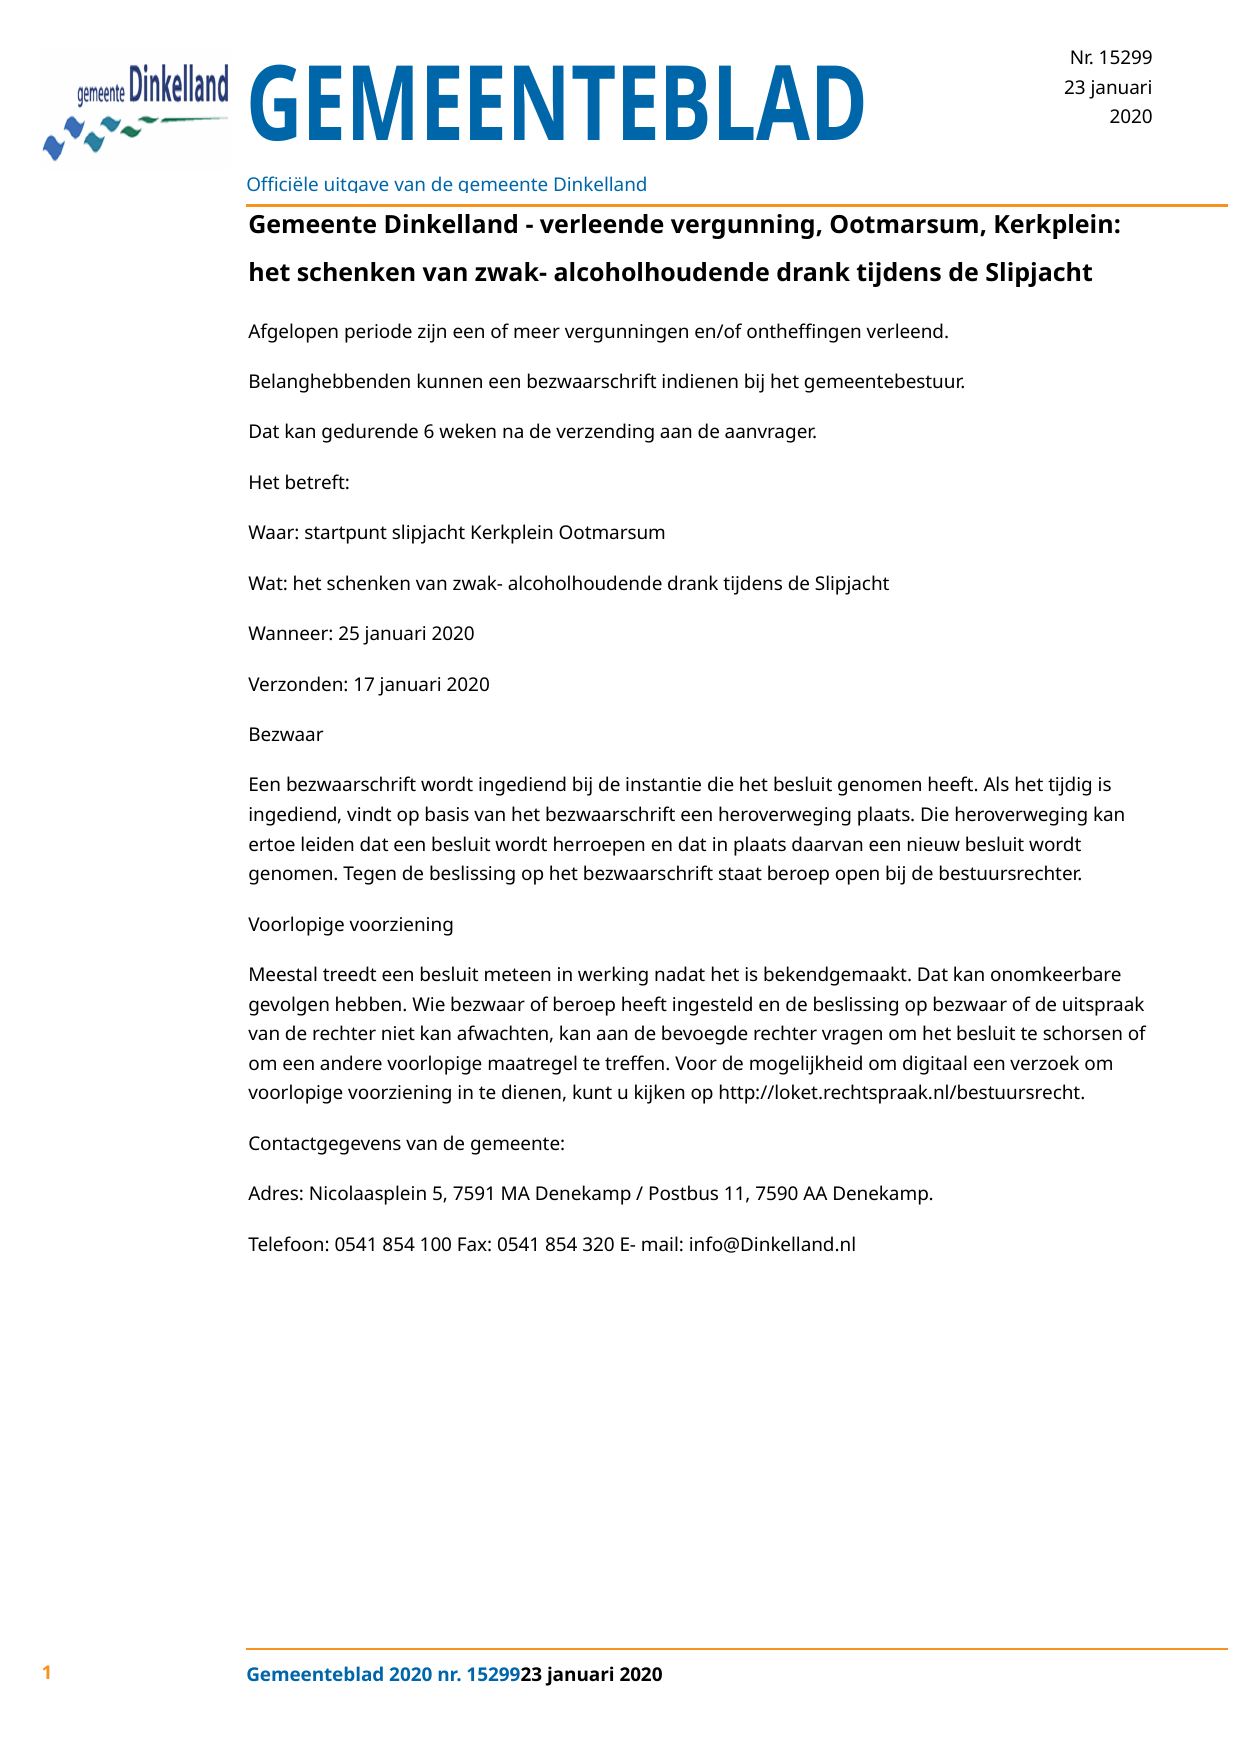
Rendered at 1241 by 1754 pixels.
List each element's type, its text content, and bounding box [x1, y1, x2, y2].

text Bezwaar [248, 721, 1152, 747]
text Het betreft: [248, 469, 1152, 495]
text Contactgegevens van de gemeente: [248, 1130, 1152, 1156]
text Gemeente Dinkelland - verleende vergunning, Ootmarsum, Kerkplein: het schenken van zwak- alcoholhoudende drank tijdens de Slipjacht [248, 207, 1152, 288]
picture [41, 47, 231, 172]
text Een bezwaarschrift wordt ingediend bij de instantie die het besluit genomen heeft. Als het tijdig is ingediend, vindt op basis van het bezwaarschrift een heroverweging plaats. Die heroverweging kan ertoe leiden dat een besluit wordt herroepen en dat in plaats daarvan een nieuw besluit wordt genomen. Tegen de beslissing op het bezwaarschrift staat beroep open bij de bestuursrechter. [248, 772, 1152, 886]
text Meestal treedt een besluit meteen in werking nadat het is bekendgemaakt. Dat kan onomkeerbare gevolgen hebben. Wie bezwaar of beroep heeft ingesteld en de beslissing op bezwaar of de uitspraak van de rechter niet kan afwachten, kan aan de bevoegde rechter vragen om het besluit te schorsen of om een andere voorlopige maatregel te treffen. Voor de mogelijkheid om digitaal een verzoek om voorlopige voorziening in te dienen, kunt u kijken op http://loket.rechtspraak.nl/bestuursrecht. [248, 961, 1152, 1105]
text Afgelopen periode zijn een of meer vergunningen en/of ontheffingen verleend. [248, 318, 1152, 344]
text Wanneer: 25 januari 2020 [248, 620, 1152, 646]
text Waar: startpunt slipjacht Kerkplein Ootmarsum [248, 519, 1152, 545]
text Adres: Nicolaasplein 5, 7591 MA Denekamp / Postbus 11, 7590 AA Denekamp. [248, 1180, 1152, 1206]
text Voorlopige voorziening [248, 911, 1152, 937]
text Wat: het schenken van zwak- alcoholhoudende drank tijdens de Slipjacht [248, 570, 1152, 596]
text Telefoon: 0541 854 100 Fax: 0541 854 320 E- mail: info@Dinkelland.nl [248, 1231, 1152, 1257]
text Belanghebbenden kunnen een bezwaarschrift indienen bij het gemeentebestuur. [248, 368, 1152, 394]
text Dat kan gedurende 6 weken na de verzending aan de aanvrager. [248, 419, 1152, 444]
text Verzonden: 17 januari 2020 [248, 671, 1152, 697]
